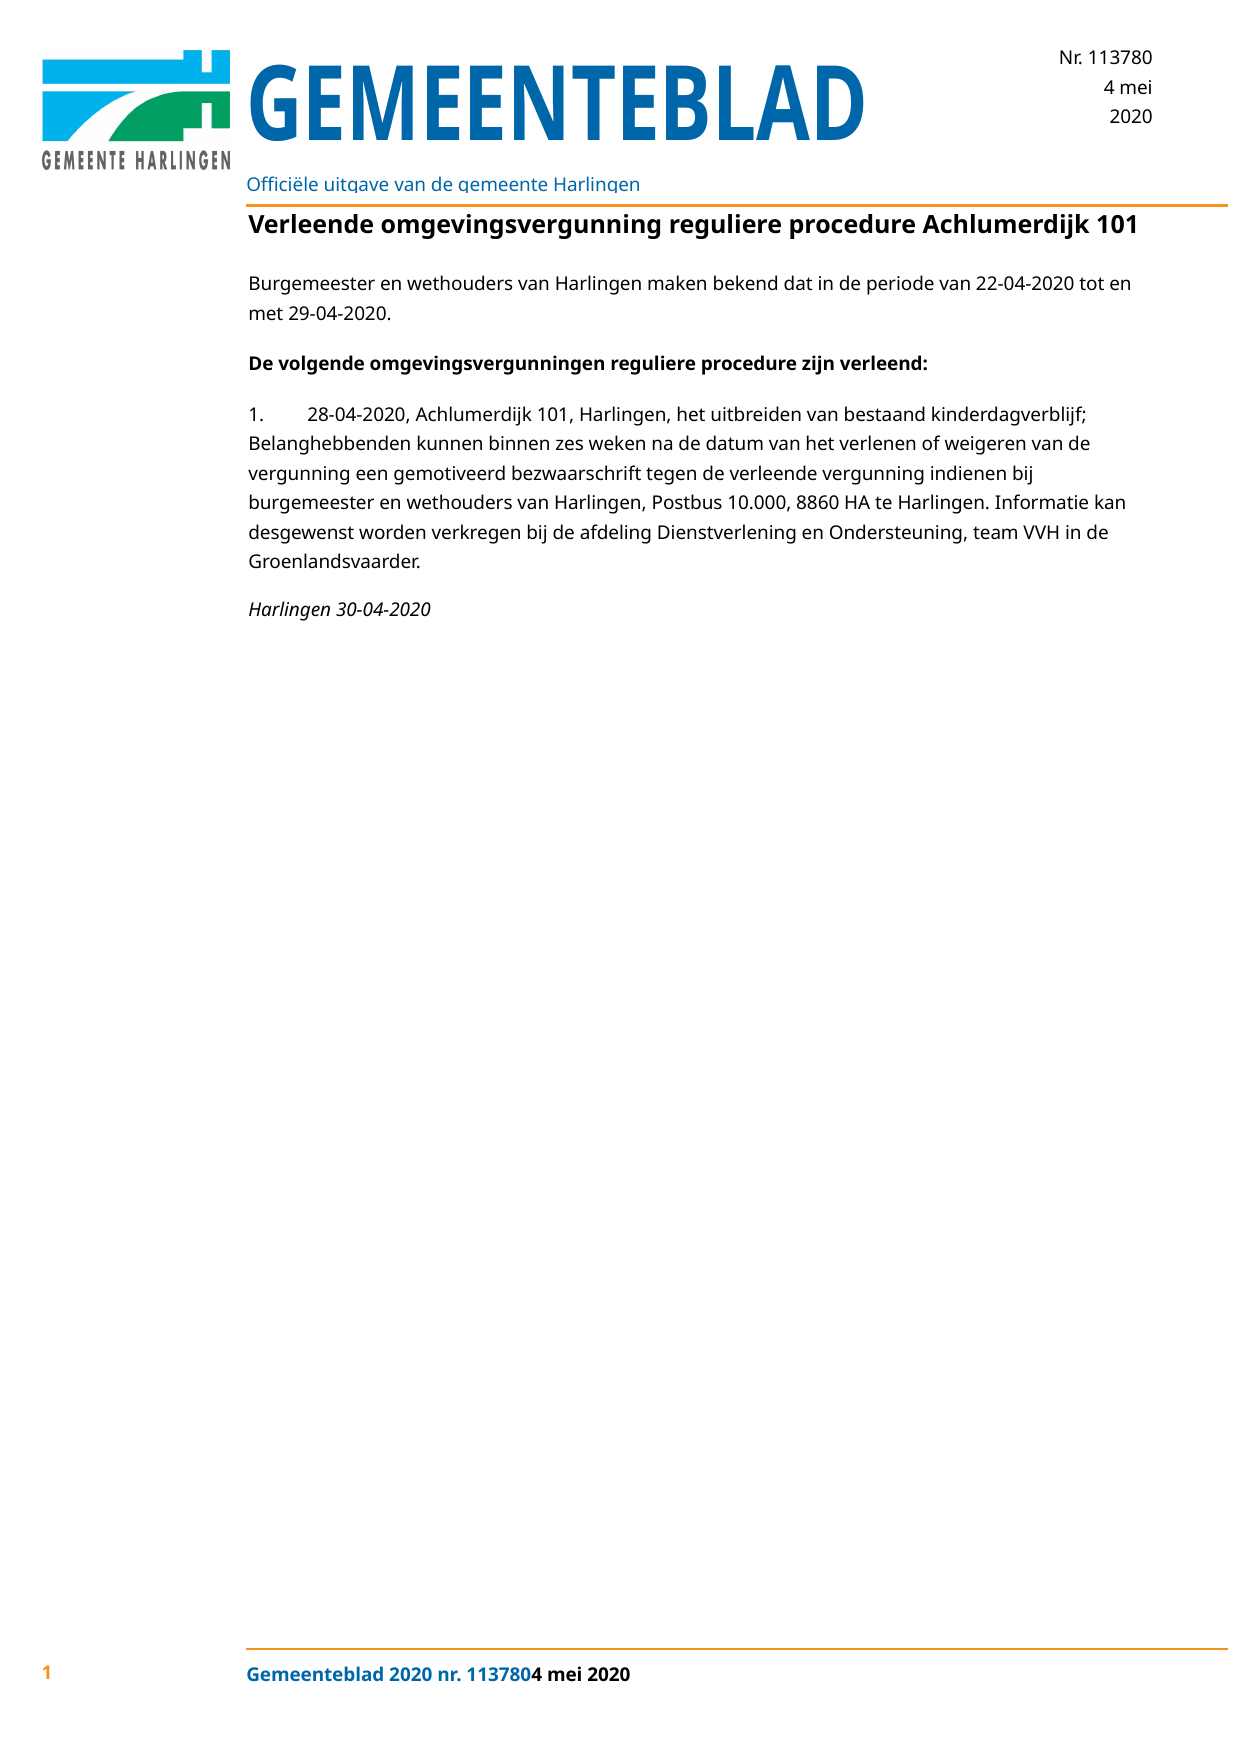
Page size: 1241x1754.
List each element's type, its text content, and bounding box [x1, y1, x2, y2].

text Belanghebbenden kunnen binnen zes weken na de datum van het verlenen of weigeren van de vergunning een gemotiveerd bezwaarschrift tegen de verleende vergunning indienen bij burgemeester en wethouders van Harlingen, Postbus 10.000, 8860 HA te Harlingen. Informatie kan desgewenst worden verkregen bij de afdeling Dienstverlening en Ondersteuning, team VVH in de Groenlandsvaarder. [248, 430, 1152, 574]
text Burgemeester en wethouders van Harlingen maken bekend dat in de periode van 22-04-2020 tot en met 29-04-2020. [248, 270, 1152, 326]
picture [41, 47, 231, 172]
text Verleende omgevingsvergunning reguliere procedure Achlumerdijk 101 [248, 207, 1152, 241]
text Harlingen 30-04-2020 [248, 596, 1152, 622]
list 28-04-2020, Achlumerdijk 101, Harlingen, het uitbreiden van bestaand kinderdagverblijf; [248, 401, 1152, 426]
text De volgende omgevingsvergunningen reguliere procedure zijn verleend: [248, 350, 1152, 376]
